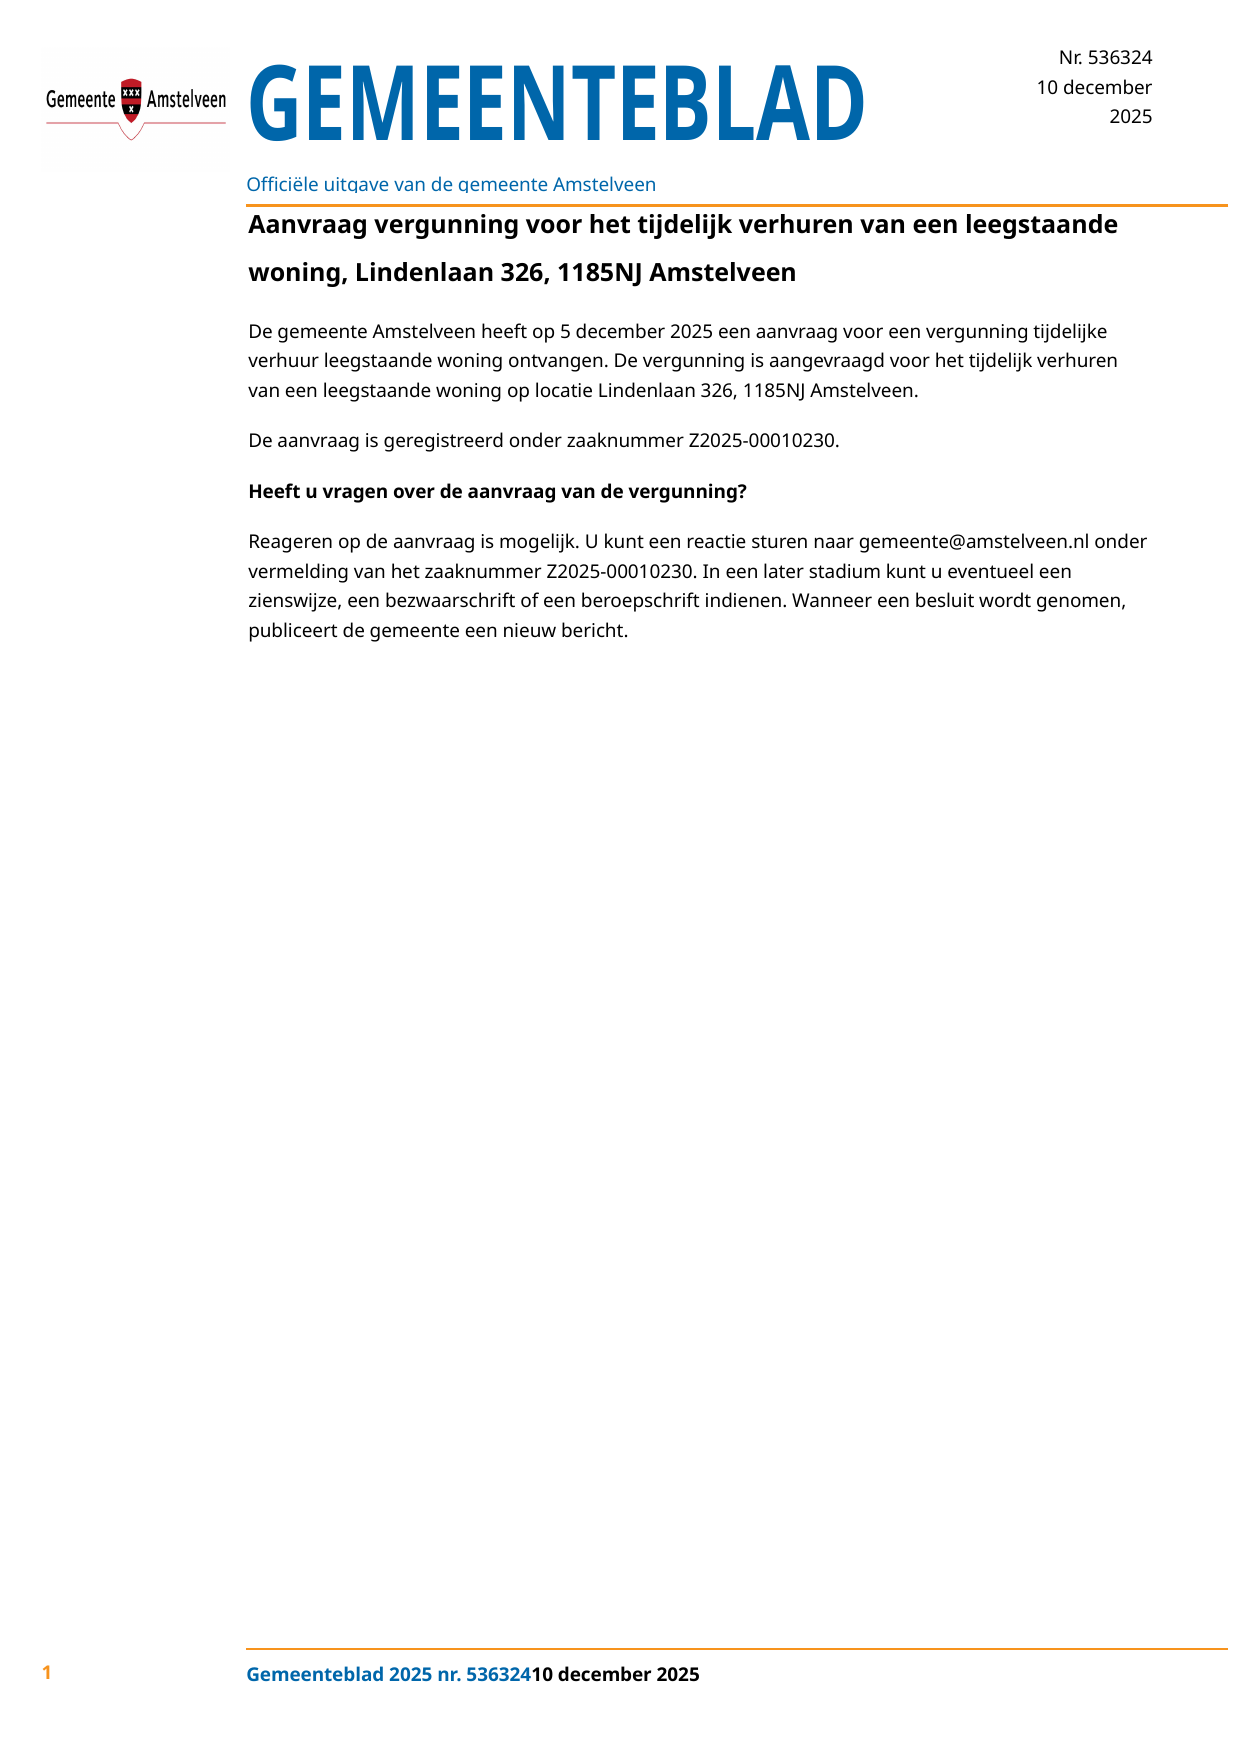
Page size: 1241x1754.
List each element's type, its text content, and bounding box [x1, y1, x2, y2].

text Aanvraag vergunning voor het tijdelijk verhuren van een leegstaande woning, Lindenlaan 326, 1185NJ Amstelveen [248, 207, 1152, 288]
picture [41, 47, 231, 172]
text De gemeente Amstelveen heeft op 5 december 2025 een aanvraag voor een vergunning tijdelijke verhuur leegstaande woning ontvangen. De vergunning is aangevraagd voor het tijdelijk verhuren van een leegstaande woning op locatie Lindenlaan 326, 1185NJ Amstelveen. [248, 318, 1152, 403]
text Reageren op de aanvraag is mogelijk. U kunt een reactie sturen naar gemeente@amstelveen.nl onder vermelding van het zaaknummer Z2025-00010230. In een later stadium kunt u eventueel een zienswijze, een bezwaarschrift of een beroepschrift indienen. Wanneer een besluit wordt genomen, publiceert de gemeente een nieuw bericht. [248, 528, 1152, 643]
text De aanvraag is geregistreerd onder zaaknummer Z2025-00010230. [248, 427, 1152, 453]
text Heeft u vragen over de aanvraag van de vergunning? [248, 478, 1152, 504]
